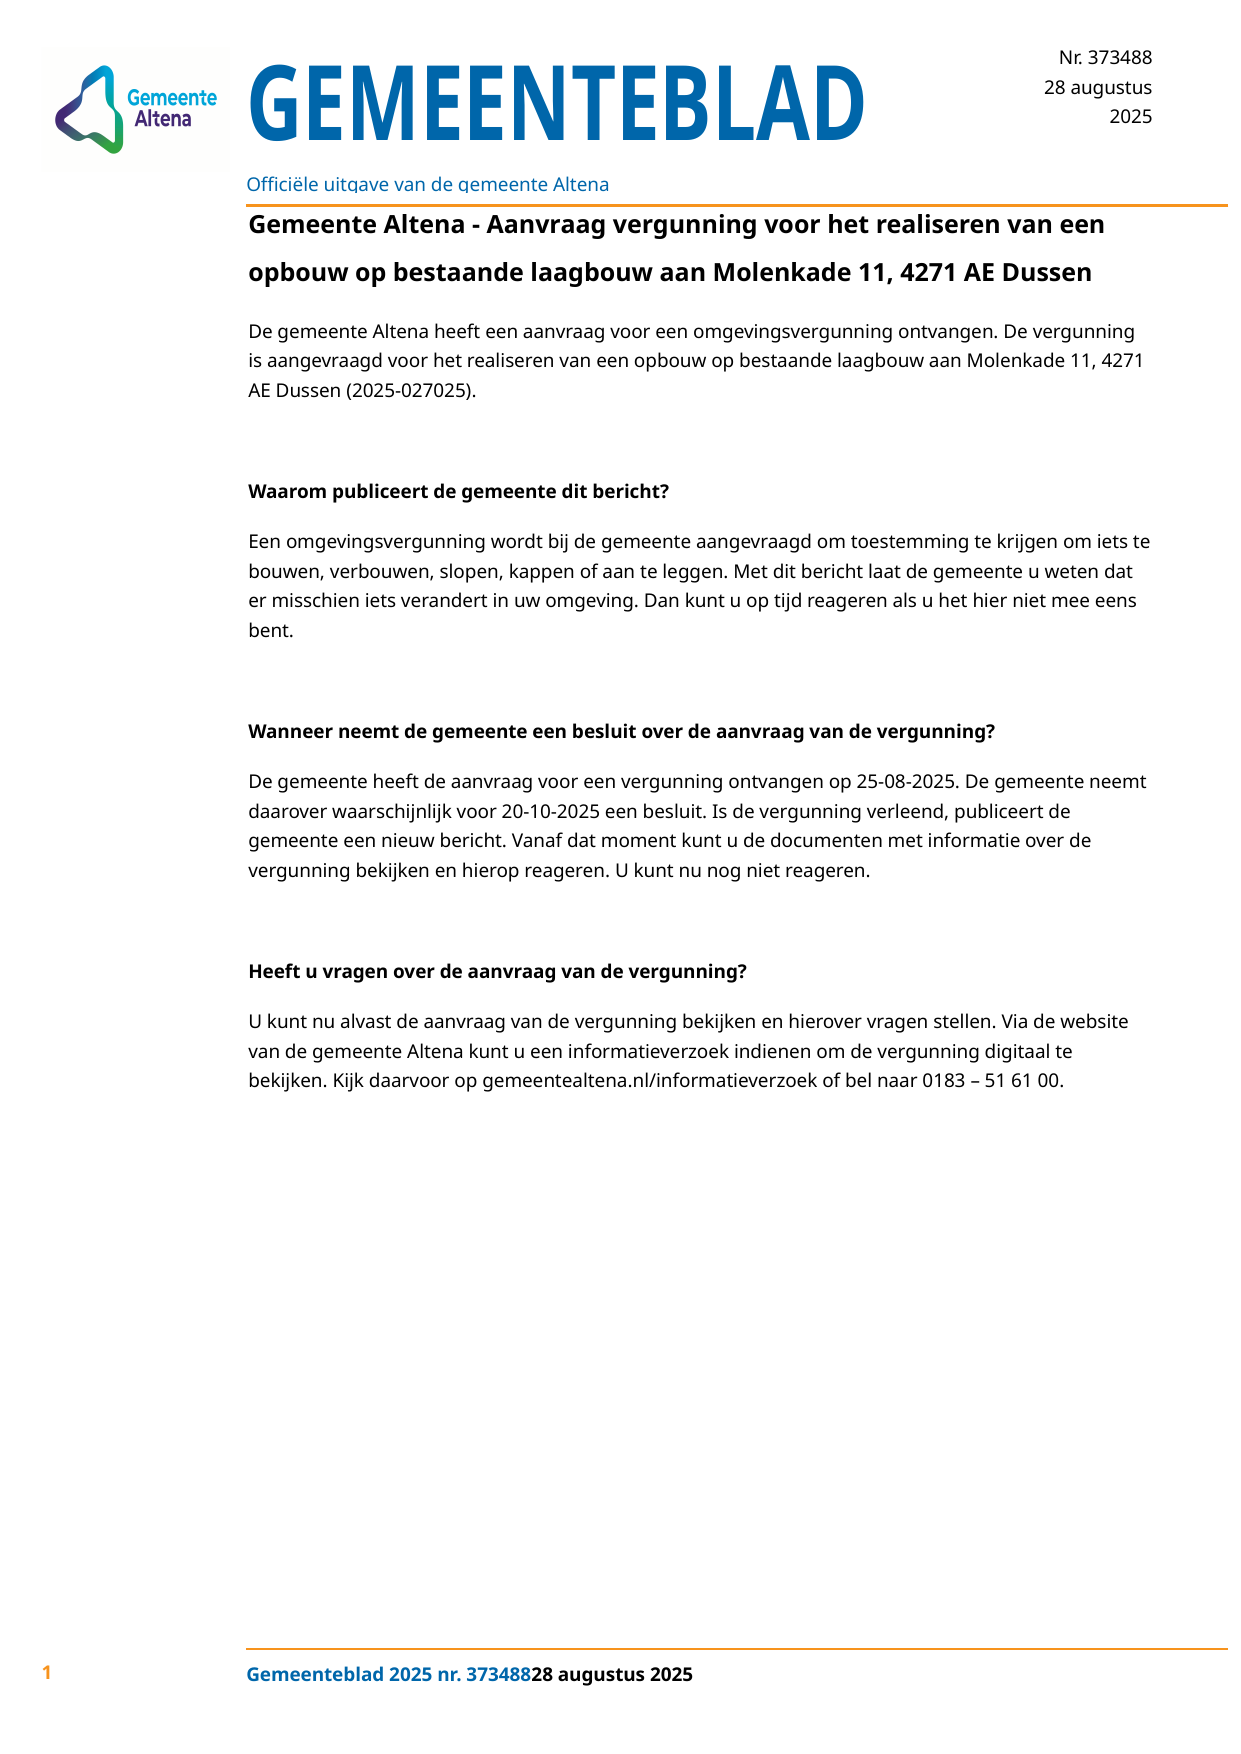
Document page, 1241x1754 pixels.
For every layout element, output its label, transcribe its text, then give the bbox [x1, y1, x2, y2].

text Een omgevingsvergunning wordt bij de gemeente aangevraagd om toestemming te krijgen om iets te bouwen, verbouwen, slopen, kappen of aan te leggen. Met dit bericht laat de gemeente u weten dat er misschien iets verandert in uw omgeving. Dan kunt u op tijd reageren als u het hier niet mee eens bent. [248, 528, 1152, 643]
text Wanneer neemt de gemeente een besluit over de aanvraag van de vergunning? [248, 718, 1152, 744]
text Heeft u vragen over de aanvraag van de vergunning? [248, 958, 1152, 984]
text De gemeente Altena heeft een aanvraag voor een omgevingsvergunning ontvangen. De vergunning is aangevraagd voor het realiseren van een opbouw op bestaande laagbouw aan Molenkade 11, 4271 AE Dussen (2025-027025). [248, 318, 1152, 403]
text De gemeente heeft de aanvraag voor een vergunning ontvangen op 25-08-2025. De gemeente neemt daarover waarschijnlijk voor 20-10-2025 een besluit. Is de vergunning verleend, publiceert de gemeente een nieuw bericht. Vanaf dat moment kunt u de documenten met informatie over de vergunning bekijken en hierop reageren. U kunt nu nog niet reageren. [248, 768, 1152, 883]
picture [41, 47, 231, 172]
text U kunt nu alvast de aanvraag van de vergunning bekijken en hierover vragen stellen. Via de website van de gemeente Altena kunt u een informatieverzoek indienen om de vergunning digitaal te bekijken. Kijk daarvoor op gemeentealtena.nl/informatieverzoek of bel naar 0183 – 51 61 00. [248, 1008, 1152, 1093]
text Waarom publiceert de gemeente dit bericht? [248, 478, 1152, 504]
text Gemeente Altena - Aanvraag vergunning voor het realiseren van een opbouw op bestaande laagbouw aan Molenkade 11, 4271 AE Dussen [248, 207, 1152, 288]
